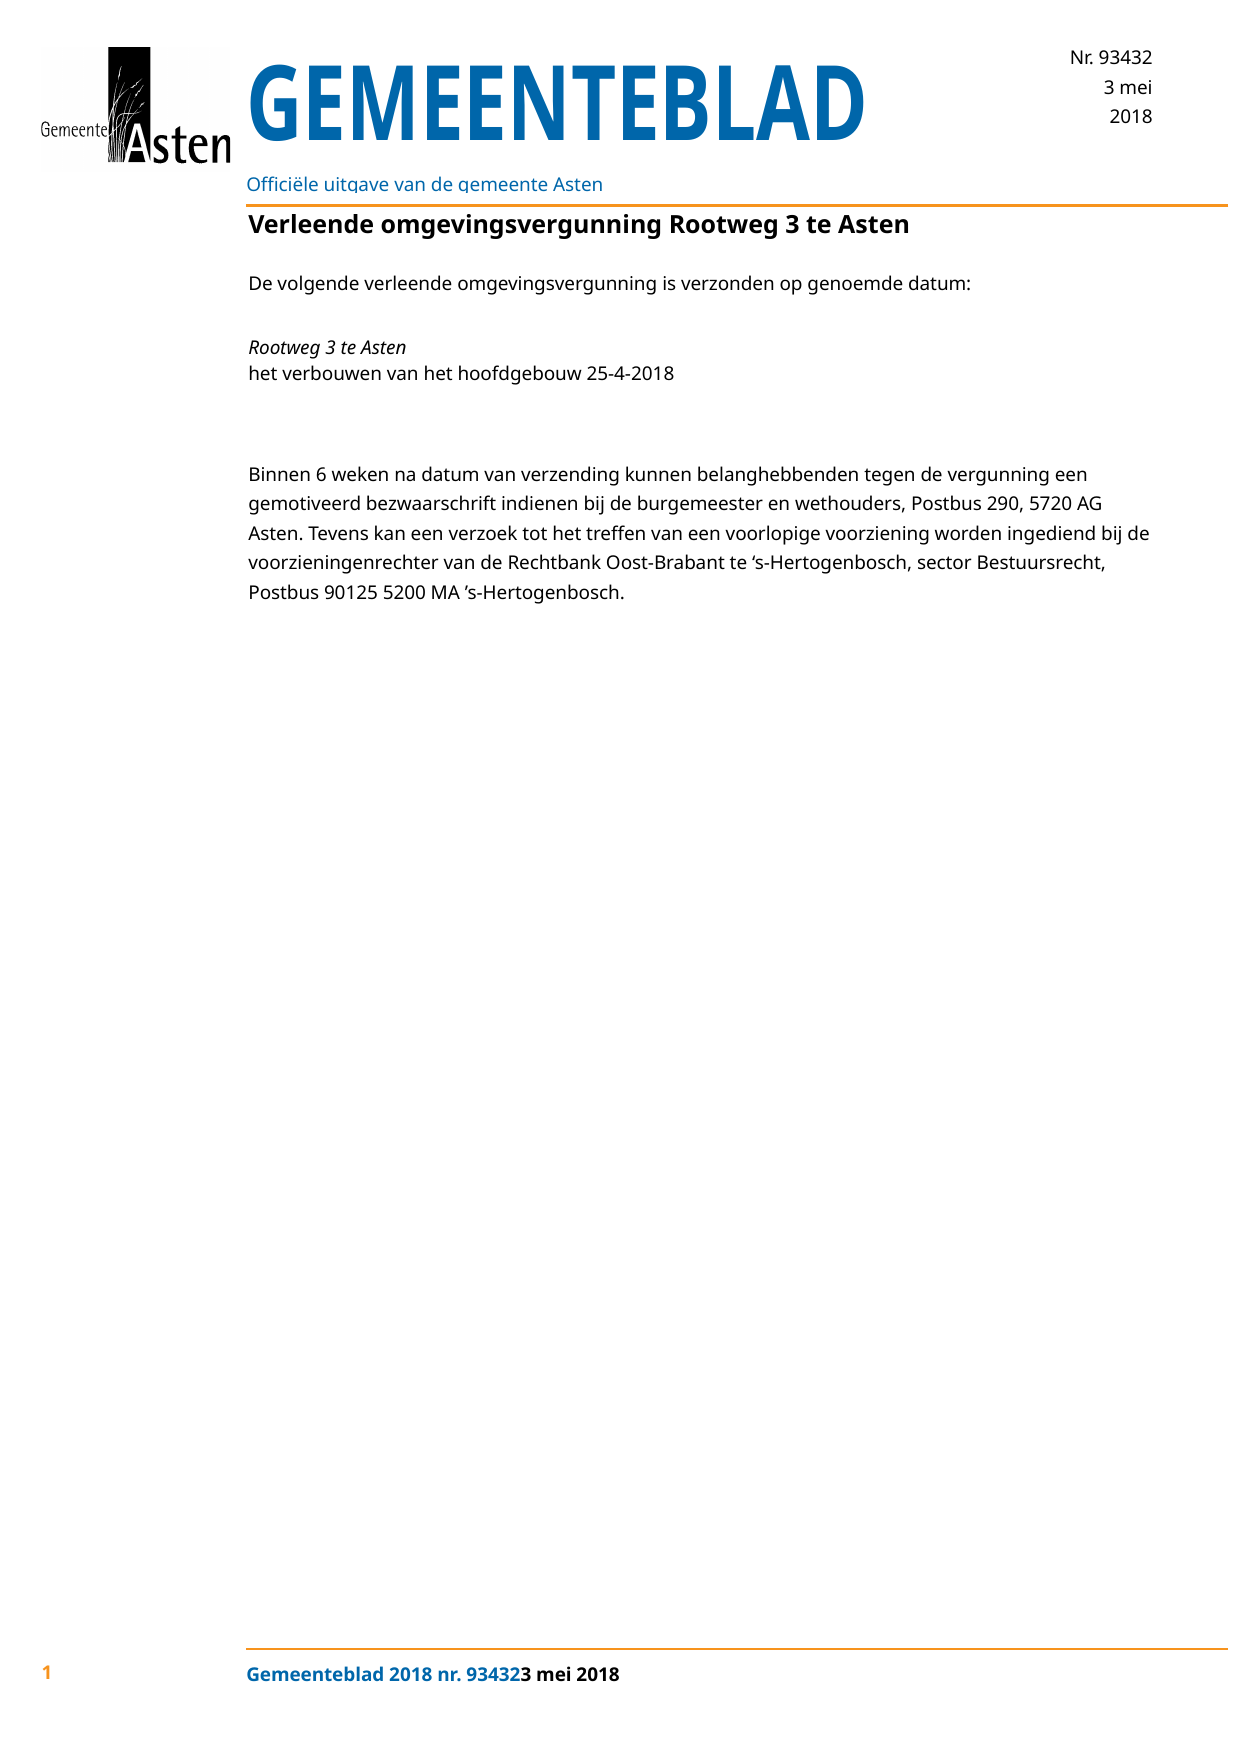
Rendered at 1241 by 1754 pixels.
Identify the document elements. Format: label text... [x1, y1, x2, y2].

text het verbouwen van het hoofdgebouw 25-4-2018 [248, 360, 1152, 386]
text Binnen 6 weken na datum van verzending kunnen belanghebbenden tegen de vergunning een gemotiveerd bezwaarschrift indienen bij de burgemeester en wethouders, Postbus 290, 5720 AG Asten. Tevens kan een verzoek tot het treffen van een voorlopige voorziening worden ingediend bij de voorzieningenrechter van de Rechtbank Oost-Brabant te ‘s-Hertogenbosch, sector Bestuursrecht, Postbus 90125 5200 MA ’s-Hertogenbosch. [248, 461, 1152, 605]
text Verleende omgevingsvergunning Rootweg 3 te Asten [248, 207, 1152, 241]
text Rootweg 3 te Asten [248, 334, 1152, 360]
picture [41, 47, 231, 172]
text De volgende verleende omgevingsvergunning is verzonden op genoemde datum: [248, 270, 1152, 296]
